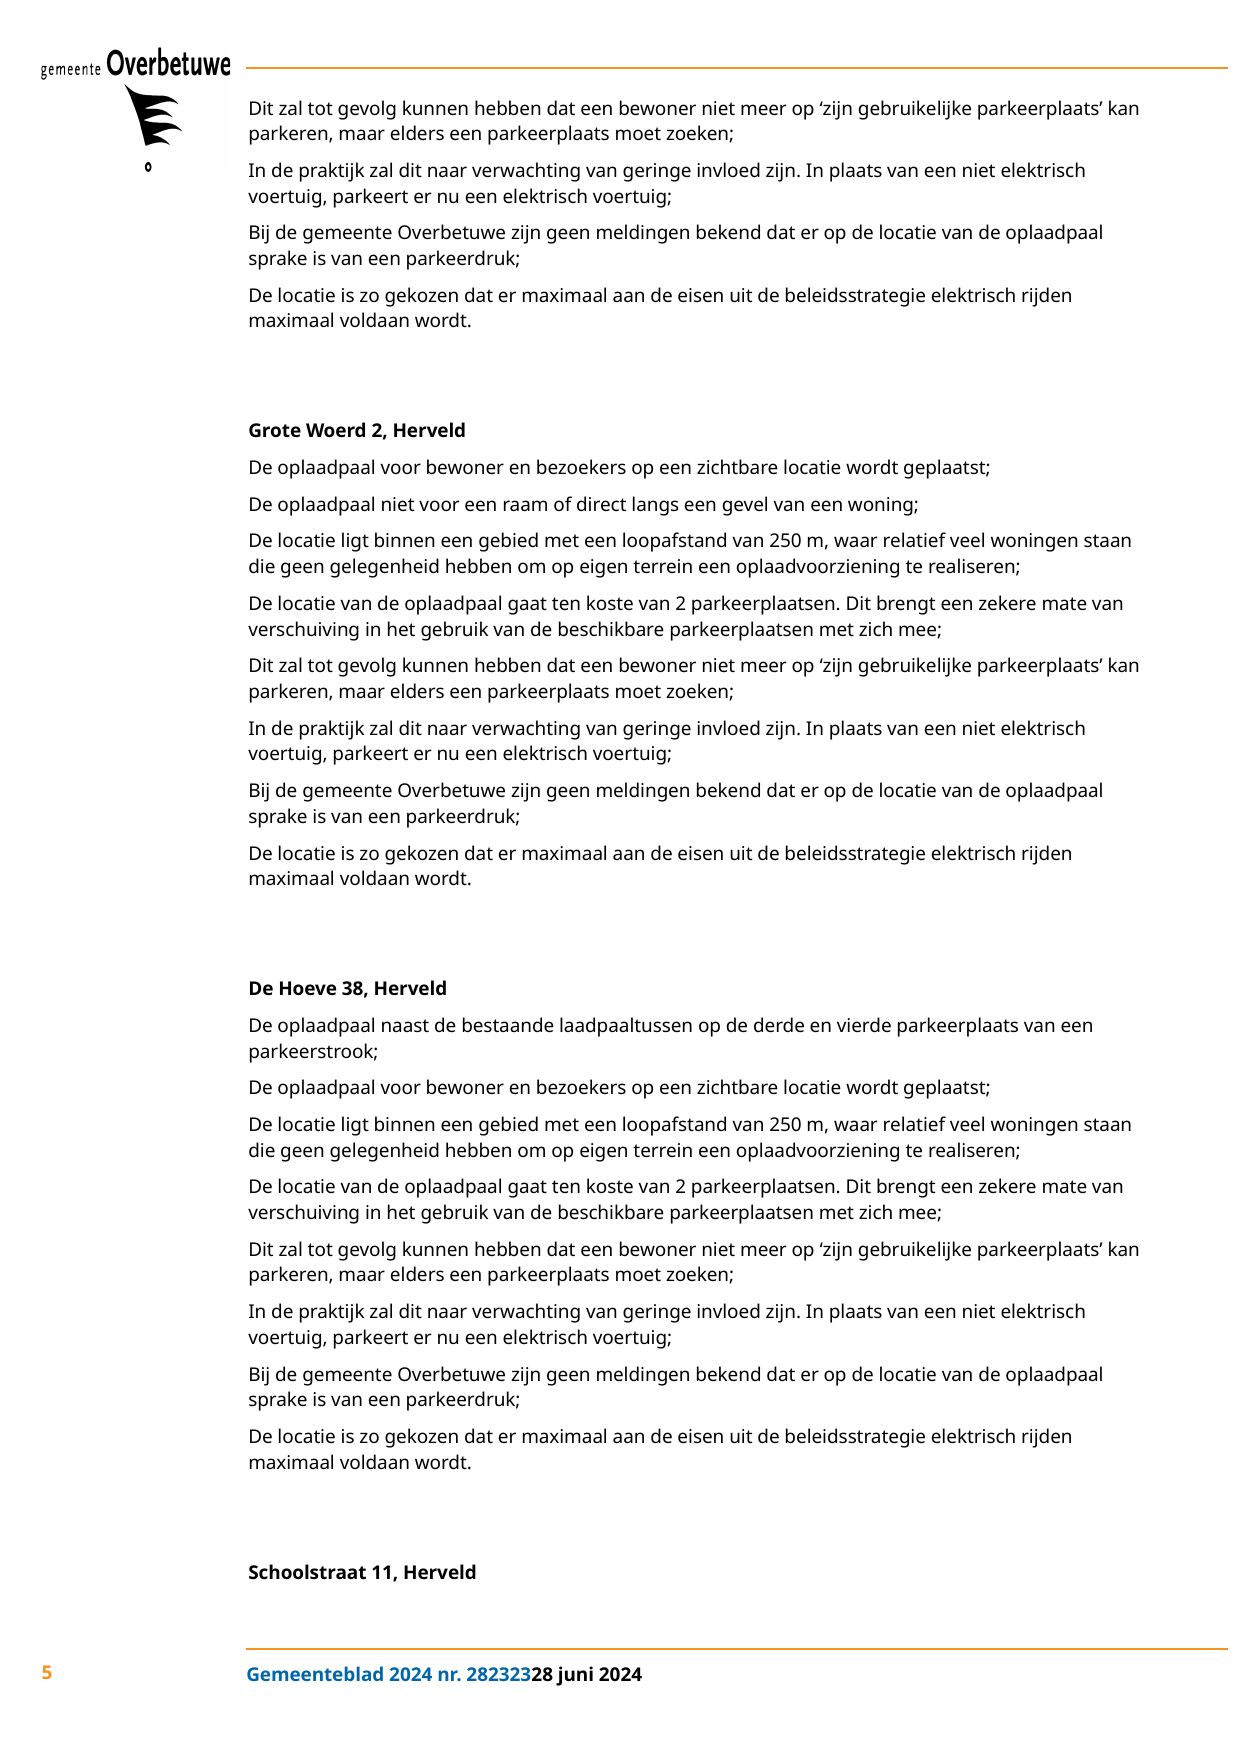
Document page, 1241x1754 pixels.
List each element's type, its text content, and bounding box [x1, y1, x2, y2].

text De locatie van de oplaadpaal gaat ten koste van 2 parkeerplaatsen. Dit brengt een zekere mate van verschuiving in het gebruik van de beschikbare parkeerplaatsen met zich mee; [248, 590, 1152, 642]
text Bij de gemeente Overbetuwe zijn geen meldingen bekend dat er op de locatie van de oplaadpaal sprake is van een parkeerdruk; [248, 777, 1152, 829]
text De locatie ligt binnen een gebied met een loopafstand van 250 m, waar relatief veel woningen staan die geen gelegenheid hebben om op eigen terrein een oplaadvoorziening te realiseren; [248, 1111, 1152, 1163]
text Bij de gemeente Overbetuwe zijn geen meldingen bekend dat er op de locatie van de oplaadpaal sprake is van een parkeerdruk; [248, 219, 1152, 271]
text De oplaadpaal voor bewoner en bezoekers op een zichtbare locatie wordt geplaatst; [248, 1074, 1152, 1100]
text De oplaadpaal naast de bestaande laadpaaltussen op de derde en vierde parkeerplaats van een parkeerstrook; [248, 1012, 1152, 1063]
text De locatie ligt binnen een gebied met een loopafstand van 250 m, waar relatief veel woningen staan die geen gelegenheid hebben om op eigen terrein een oplaadvoorziening te realiseren; [248, 528, 1152, 579]
text De locatie is zo gekozen dat er maximaal aan de eisen uit de beleidsstrategie elektrisch rijden maximaal voldaan wordt. [248, 282, 1152, 333]
text De oplaadpaal niet voor een raam of direct langs een gevel van een woning; [248, 491, 1152, 517]
text De oplaadpaal voor bewoner en bezoekers op een zichtbare locatie wordt geplaatst; [248, 454, 1152, 480]
text Bij de gemeente Overbetuwe zijn geen meldingen bekend dat er op de locatie van de oplaadpaal sprake is van een parkeerdruk; [248, 1361, 1152, 1412]
text In de praktijk zal dit naar verwachting van geringe invloed zijn. In plaats van een niet elektrisch voertuig, parkeert er nu een elektrisch voertuig; [248, 157, 1152, 209]
text De Hoeve 38, Herveld [248, 975, 1152, 1001]
text In de praktijk zal dit naar verwachting van geringe invloed zijn. In plaats van een niet elektrisch voertuig, parkeert er nu een elektrisch voertuig; [248, 715, 1152, 766]
text De locatie is zo gekozen dat er maximaal aan de eisen uit de beleidsstrategie elektrisch rijden maximaal voldaan wordt. [248, 1423, 1152, 1474]
text Schoolstraat 11, Herveld [248, 1559, 1152, 1584]
text Grote Woerd 2, Herveld [248, 418, 1152, 443]
text Dit zal tot gevolg kunnen hebben dat een bewoner niet meer op ‘zijn gebruikelijke parkeerplaats’ kan parkeren, maar elders een parkeerplaats moet zoeken; [248, 95, 1152, 146]
picture [41, 47, 231, 172]
text Dit zal tot gevolg kunnen hebben dat een bewoner niet meer op ‘zijn gebruikelijke parkeerplaats’ kan parkeren, maar elders een parkeerplaats moet zoeken; [248, 1236, 1152, 1287]
text Dit zal tot gevolg kunnen hebben dat een bewoner niet meer op ‘zijn gebruikelijke parkeerplaats’ kan parkeren, maar elders een parkeerplaats moet zoeken; [248, 652, 1152, 704]
text De locatie van de oplaadpaal gaat ten koste van 2 parkeerplaatsen. Dit brengt een zekere mate van verschuiving in het gebruik van de beschikbare parkeerplaatsen met zich mee; [248, 1173, 1152, 1225]
text In de praktijk zal dit naar verwachting van geringe invloed zijn. In plaats van een niet elektrisch voertuig, parkeert er nu een elektrisch voertuig; [248, 1298, 1152, 1350]
text De locatie is zo gekozen dat er maximaal aan de eisen uit de beleidsstrategie elektrisch rijden maximaal voldaan wordt. [248, 840, 1152, 891]
